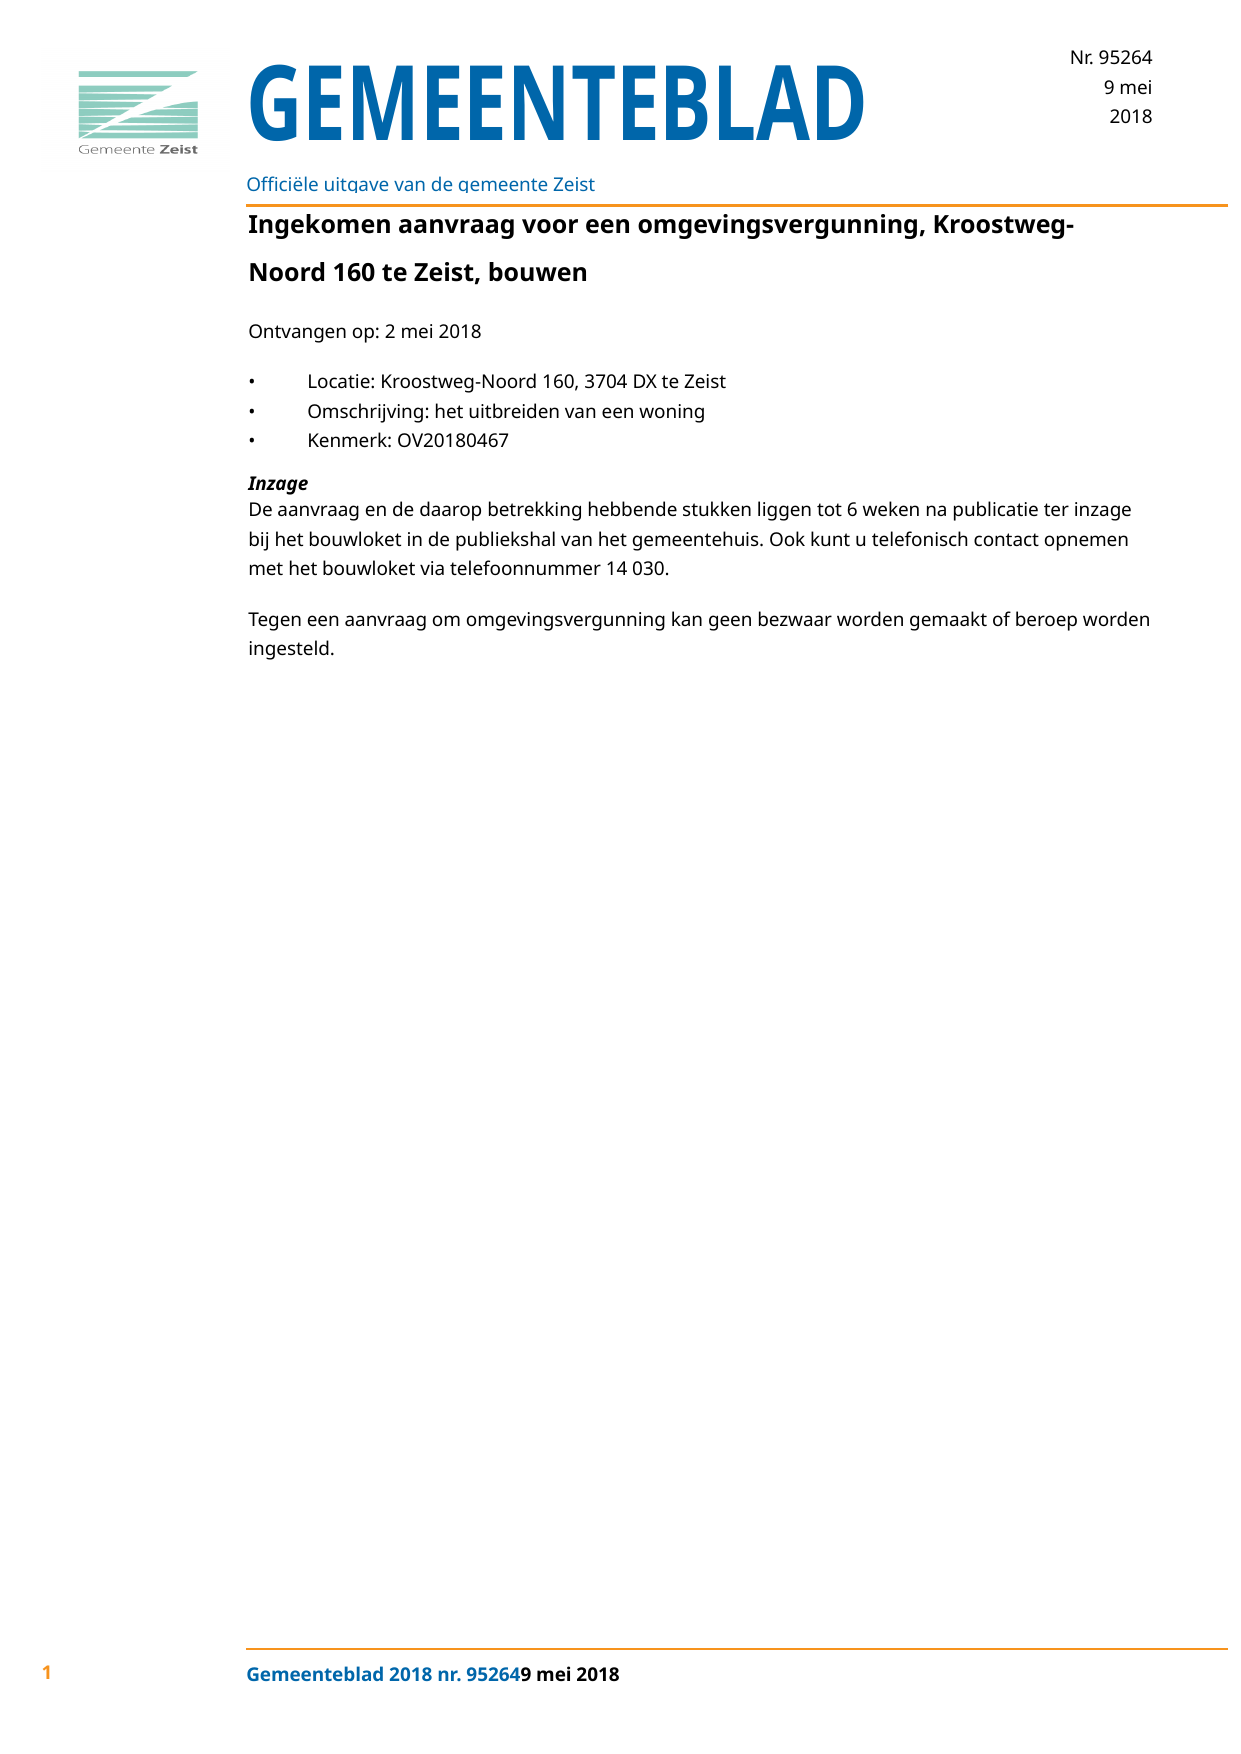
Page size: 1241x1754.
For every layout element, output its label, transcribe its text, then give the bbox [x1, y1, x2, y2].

text Ontvangen op: 2 mei 2018 [248, 318, 1152, 344]
text Ingekomen aanvraag voor een omgevingsvergunning, Kroostweg-Noord 160 te Zeist, bouwen [248, 207, 1152, 288]
list Kenmerk: OV20180467 [248, 427, 1152, 453]
picture [41, 47, 231, 172]
text Tegen een aanvraag om omgevingsvergunning kan geen bezwaar worden gemaakt of beroep worden ingesteld. [248, 606, 1152, 661]
text De aanvraag en de daarop betrekking hebbende stukken liggen tot 6 weken na publicatie ter inzage bij het bouwloket in de publiekshal van het gemeentehuis. Ook kunt u telefonisch contact opnemen met het bouwloket via telefoonnummer 14 030. [248, 496, 1152, 581]
list Omschrijving: het uitbreiden van een woning [248, 398, 1152, 424]
text Inzage [248, 471, 1152, 496]
list Locatie: Kroostweg-Noord 160, 3704 DX te Zeist [248, 368, 1152, 394]
